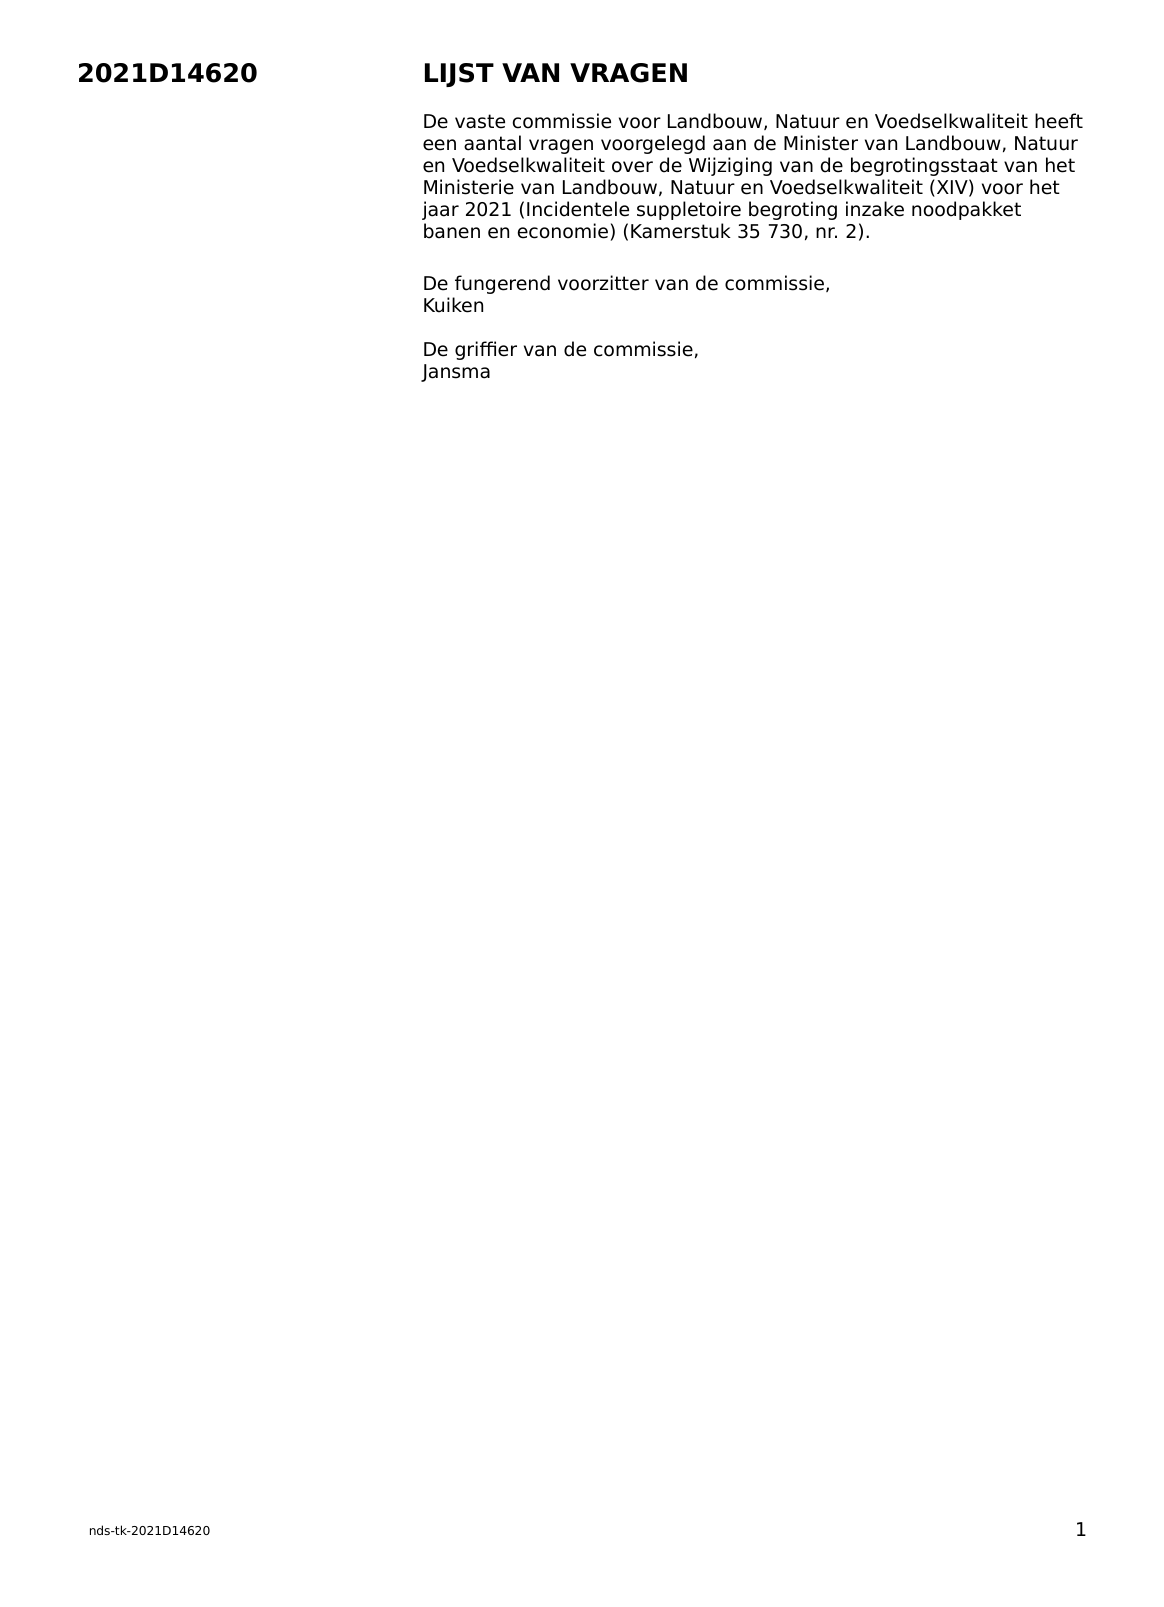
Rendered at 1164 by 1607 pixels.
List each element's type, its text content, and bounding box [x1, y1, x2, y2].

text nds-tk-2021D14620 [88, 1524, 323, 1538]
text De griffier van de commissie, Jansma [422, 339, 1087, 383]
text De vaste commissie voor Landbouw, Natuur en Voedselkwaliteit heeft een aantal vragen voorgelegd aan de Minister van Landbouw, Natuur en Voedselkwaliteit over de Wijziging van de begrotingsstaat van het Ministerie van Landbouw, Natuur en Voedselkwaliteit (XIV) voor het jaar 2021 (Incidentele suppletoire begroting inzake noodpakket banen en economie) (Kamerstuk 35 730, nr. 2). [422, 111, 1087, 243]
text 2021D14620 LIJST VAN VRAGEN [77, 59, 1087, 89]
text De fungerend voorzitter van de commissie, Kuiken [422, 273, 1087, 317]
